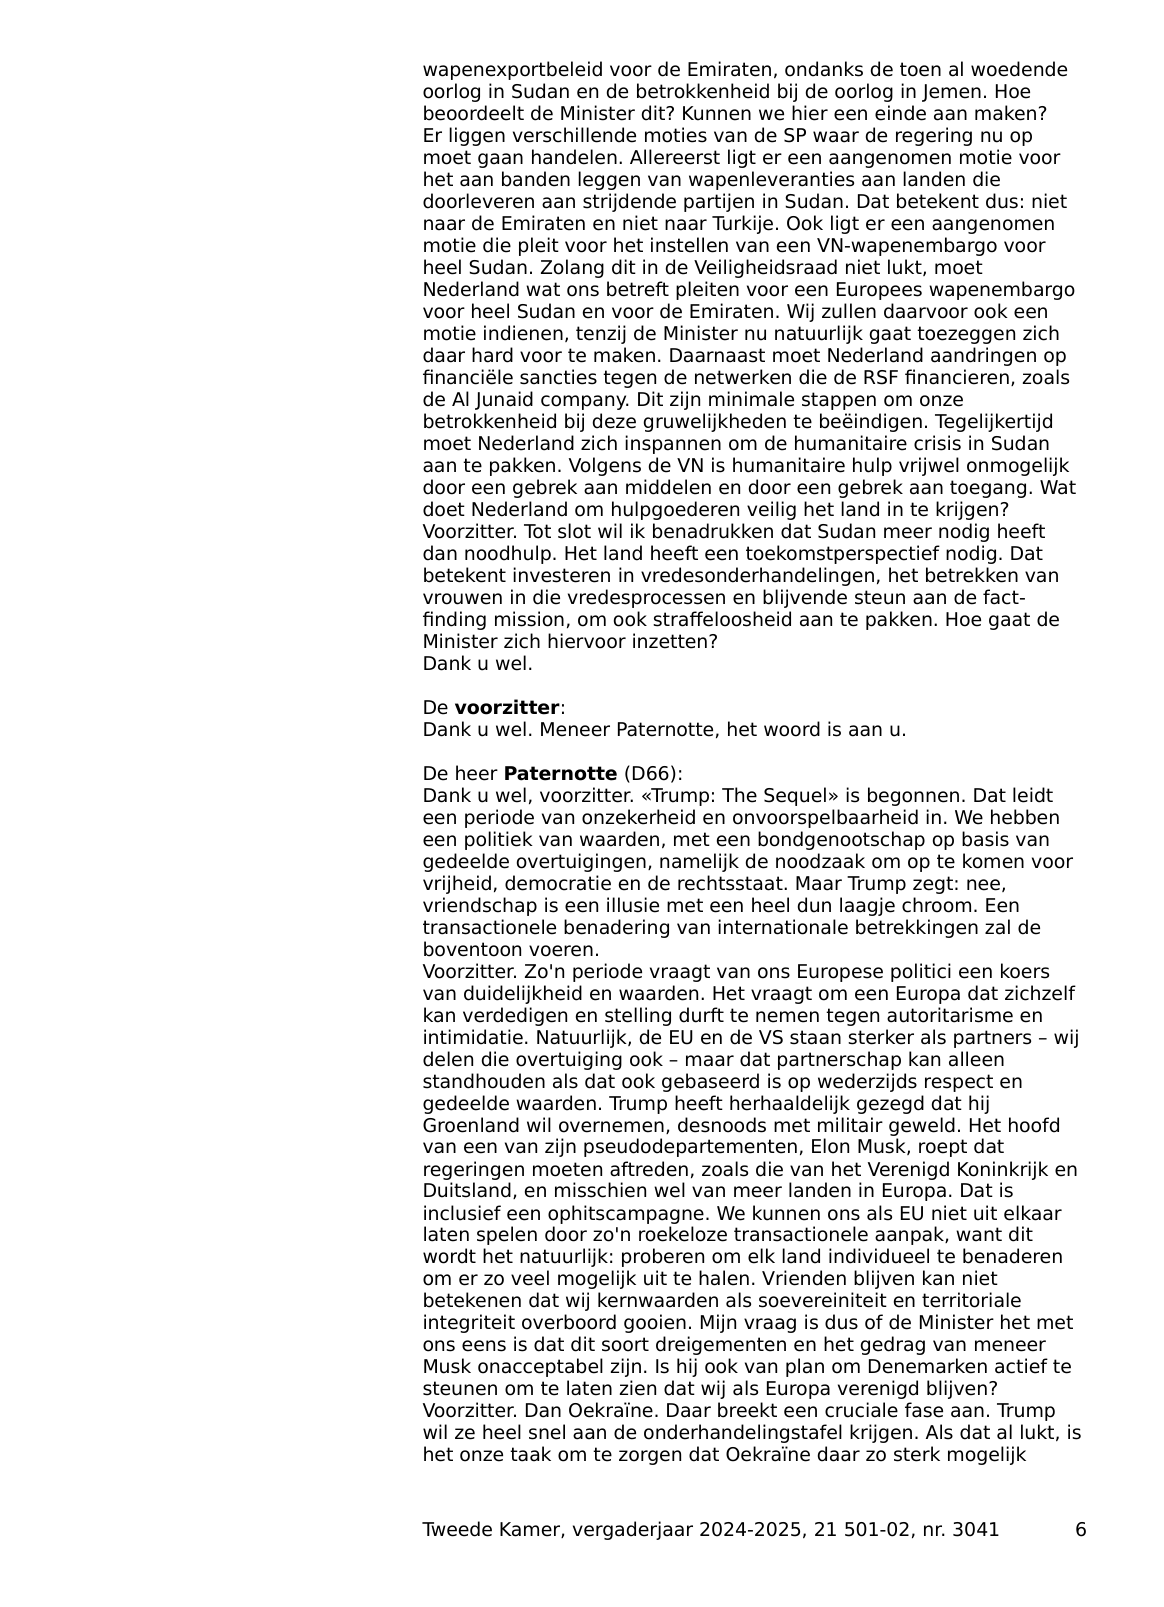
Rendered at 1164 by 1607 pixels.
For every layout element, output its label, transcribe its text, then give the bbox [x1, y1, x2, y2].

text Voorzitter. Dan Oekraïne. Daar breekt een cruciale fase aan. Trump wil ze heel snel aan de onderhandelingstafel krijgen. Als dat al lukt, is het onze taak om te zorgen dat Oekraïne daar zo sterk mogelijk [422, 1400, 1087, 1466]
text Dank u wel. [422, 652, 1087, 674]
text Voorzitter. Zo'n periode vraagt van ons Europese politici een koers van duidelijkheid en waarden. Het vraagt om een Europa dat zichzelf kan verdedigen en stelling durft te nemen tegen autoritarisme en intimidatie. Natuurlijk, de EU en de VS staan sterker als partners – wij delen die overtuiging ook – maar dat partnerschap kan alleen standhouden als dat ook gebaseerd is op wederzijds respect en gedeelde waarden. Trump heeft herhaaldelijk gezegd dat hij Groenland wil overnemen, desnoods met militair geweld. Het hoofd van een van zijn pseudodepartementen, Elon Musk, roept dat regeringen moeten aftreden, zoals die van het Verenigd Koninkrijk en Duitsland, en misschien wel van meer landen in Europa. Dat is inclusief een ophitscampagne. We kunnen ons als EU niet uit elkaar laten spelen door zo'n roekeloze transactionele aanpak, want dit wordt het natuurlijk: proberen om elk land individueel te benaderen om er zo veel mogelijk uit te halen. Vrienden blijven kan niet betekenen dat wij kernwaarden als soevereiniteit en territoriale integriteit overboord gooien. Mijn vraag is dus of de Minister het met ons eens is dat dit soort dreigementen en het gedrag van meneer Musk onacceptabel zijn. Is hij ook van plan om Denemarken actief te steunen om te laten zien dat wij als Europa verenigd blijven? [422, 961, 1087, 1400]
text Dank u wel, voorzitter. «Trump: The Sequel» is begonnen. Dat leidt een periode van onzekerheid en onvoorspelbaarheid in. We hebben een politiek van waarden, met een bondgenootschap op basis van gedeelde overtuigingen, namelijk de noodzaak om op te komen voor vrijheid, democratie en de rechtsstaat. Maar Trump zegt: nee, vriendschap is een illusie met een heel dun laagje chroom. Een transactionele benadering van internationale betrekkingen zal de boventoon voeren. [422, 785, 1087, 961]
text De heer Paternotte (D66): [422, 763, 1087, 785]
text wapenexportbeleid voor de Emiraten, ondanks de toen al woedende oorlog in Sudan en de betrokkenheid bij de oorlog in Jemen. Hoe beoordeelt de Minister dit? Kunnen we hier een einde aan maken? [422, 59, 1087, 125]
text Er liggen verschillende moties van de SP waar de regering nu op moet gaan handelen. Allereerst ligt er een aangenomen motie voor het aan banden leggen van wapenleveranties aan landen die doorleveren aan strijdende partijen in Sudan. Dat betekent dus: niet naar de Emiraten en niet naar Turkije. Ook ligt er een aangenomen motie die pleit voor het instellen van een VN-wapenembargo voor heel Sudan. Zolang dit in de Veiligheidsraad niet lukt, moet Nederland wat ons betreft pleiten voor een Europees wapenembargo voor heel Sudan en voor de Emiraten. Wij zullen daarvoor ook een motie indienen, tenzij de Minister nu natuurlijk gaat toezeggen zich daar hard voor te maken. Daarnaast moet Nederland aandringen op financiële sancties tegen de netwerken die de RSF financieren, zoals de Al Junaid company. Dit zijn minimale stappen om onze betrokkenheid bij deze gruwelijkheden te beëindigen. Tegelijkertijd moet Nederland zich inspannen om de humanitaire crisis in Sudan aan te pakken. Volgens de VN is humanitaire hulp vrijwel onmogelijk door een gebrek aan middelen en door een gebrek aan toegang. Wat doet Nederland om hulpgoederen veilig het land in te krijgen? [422, 125, 1087, 521]
text Dank u wel. Meneer Paternotte, het woord is aan u. [422, 719, 1087, 741]
text Voorzitter. Tot slot wil ik benadrukken dat Sudan meer nodig heeft dan noodhulp. Het land heeft een toekomstperspectief nodig. Dat betekent investeren in vredesonderhandelingen, het betrekken van vrouwen in die vredesprocessen en blijvende steun aan de fact-finding mission, om ook straffeloosheid aan te pakken. Hoe gaat de Minister zich hiervoor inzetten? [422, 521, 1087, 652]
text De voorzitter: [422, 697, 1087, 719]
